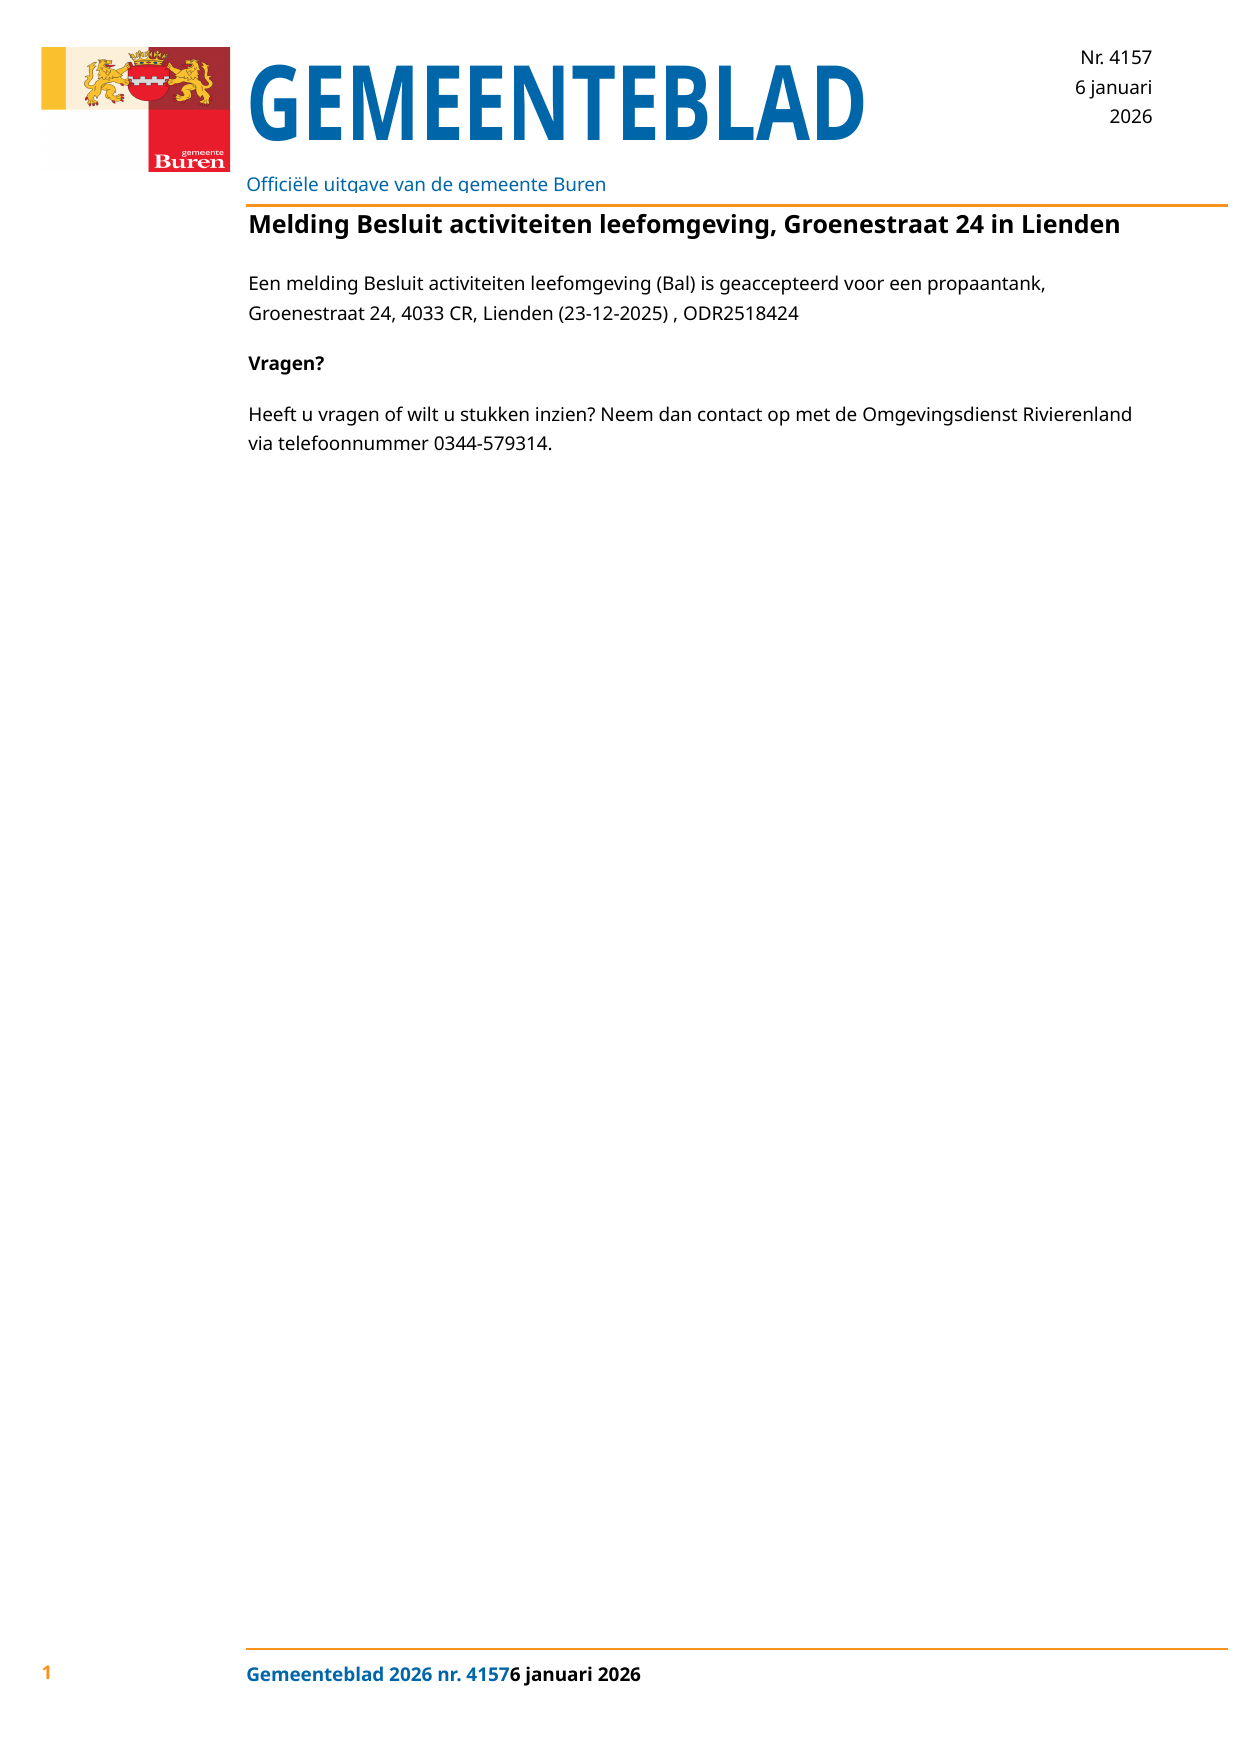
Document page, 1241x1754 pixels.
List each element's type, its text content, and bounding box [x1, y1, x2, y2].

picture [41, 47, 231, 172]
text Melding Besluit activiteiten leefomgeving, Groenestraat 24 in Lienden [248, 207, 1152, 241]
text Vragen? [248, 350, 1152, 376]
text Een melding Besluit activiteiten leefomgeving (Bal) is geaccepteerd voor een propaantank, Groenestraat 24, 4033 CR, Lienden (23-12-2025) , ODR2518424 [248, 270, 1152, 326]
text Heeft u vragen of wilt u stukken inzien? Neem dan contact op met de Omgevingsdienst Rivierenland via telefoonnummer 0344-579314. [248, 401, 1152, 456]
